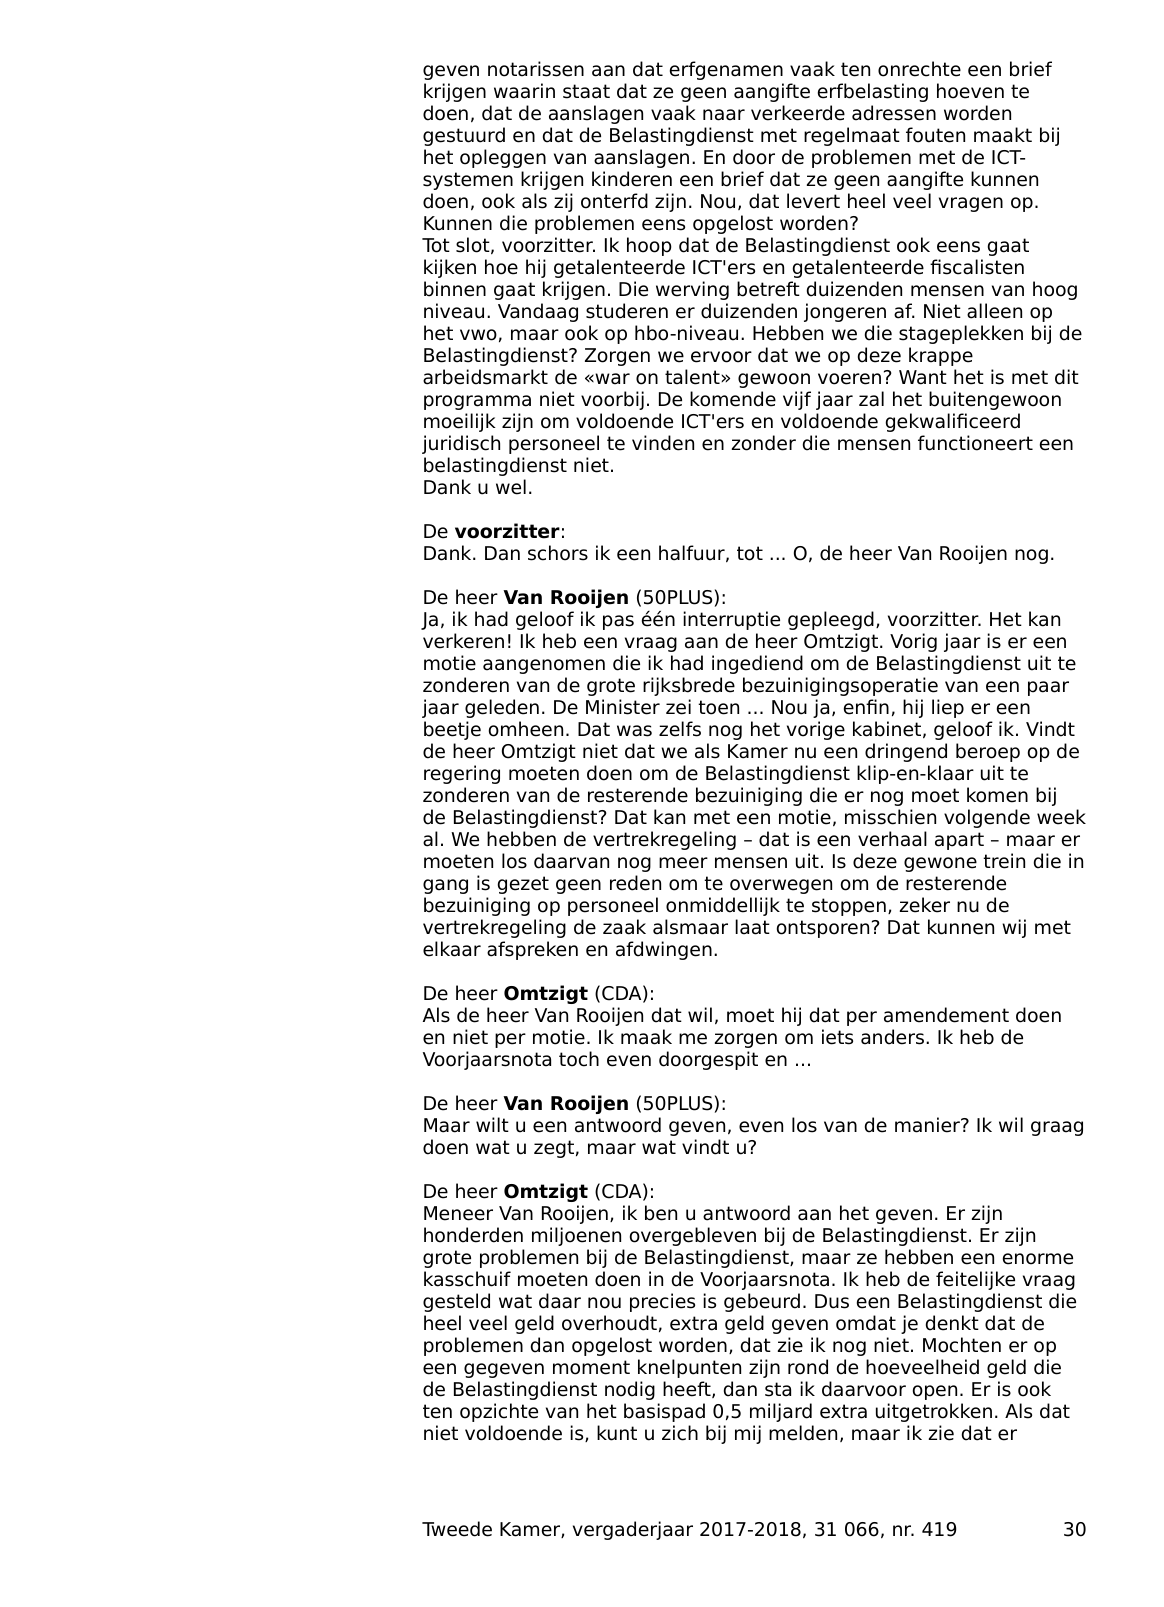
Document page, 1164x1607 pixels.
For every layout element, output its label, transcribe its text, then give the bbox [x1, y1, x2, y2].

text De voorzitter: [422, 521, 1087, 543]
text Dank. Dan schors ik een halfuur, tot ... O, de heer Van Rooijen nog. [422, 543, 1087, 565]
text De heer Omtzigt (CDA): [422, 1181, 1087, 1203]
text De heer Omtzigt (CDA): [422, 983, 1087, 1005]
text Maar wilt u een antwoord geven, even los van de manier? Ik wil graag doen wat u zegt, maar wat vindt u? [422, 1115, 1087, 1159]
text De heer Van Rooijen (50PLUS): [422, 587, 1087, 609]
text geven notarissen aan dat erfgenamen vaak ten onrechte een brief krijgen waarin staat dat ze geen aangifte erfbelasting hoeven te doen, dat de aanslagen vaak naar verkeerde adressen worden gestuurd en dat de Belastingdienst met regelmaat fouten maakt bij het opleggen van aanslagen. En door de problemen met de ICT-systemen krijgen kinderen een brief dat ze geen aangifte kunnen doen, ook als zij onterfd zijn. Nou, dat levert heel veel vragen op. Kunnen die problemen eens opgelost worden? [422, 59, 1087, 235]
text Als de heer Van Rooijen dat wil, moet hij dat per amendement doen en niet per motie. Ik maak me zorgen om iets anders. Ik heb de Voorjaarsnota toch even doorgespit en ... [422, 1005, 1087, 1071]
text De heer Van Rooijen (50PLUS): [422, 1093, 1087, 1115]
text Meneer Van Rooijen, ik ben u antwoord aan het geven. Er zijn honderden miljoenen overgebleven bij de Belastingdienst. Er zijn grote problemen bij de Belastingdienst, maar ze hebben een enorme kasschuif moeten doen in de Voorjaarsnota. Ik heb de feitelijke vraag gesteld wat daar nou precies is gebeurd. Dus een Belastingdienst die heel veel geld overhoudt, extra geld geven omdat je denkt dat de problemen dan opgelost worden, dat zie ik nog niet. Mochten er op een gegeven moment knelpunten zijn rond de hoeveelheid geld die de Belastingdienst nodig heeft, dan sta ik daarvoor open. Er is ook ten opzichte van het basispad 0,5 miljard extra uitgetrokken. Als dat niet voldoende is, kunt u zich bij mij melden, maar ik zie dat er [422, 1203, 1087, 1445]
text Dank u wel. [422, 477, 1087, 499]
text Ja, ik had geloof ik pas één interruptie gepleegd, voorzitter. Het kan verkeren! Ik heb een vraag aan de heer Omtzigt. Vorig jaar is er een motie aangenomen die ik had ingediend om de Belastingdienst uit te zonderen van de grote rijksbrede bezuinigingsoperatie van een paar jaar geleden. De Minister zei toen ... Nou ja, enfin, hij liep er een beetje omheen. Dat was zelfs nog het vorige kabinet, geloof ik. Vindt de heer Omtzigt niet dat we als Kamer nu een dringend beroep op de regering moeten doen om de Belastingdienst klip-en-klaar uit te zonderen van de resterende bezuiniging die er nog moet komen bij de Belastingdienst? Dat kan met een motie, misschien volgende week al. We hebben de vertrekregeling – dat is een verhaal apart – maar er moeten los daarvan nog meer mensen uit. Is deze gewone trein die in gang is gezet geen reden om te overwegen om de resterende bezuiniging op personeel onmiddellijk te stoppen, zeker nu de vertrekregeling de zaak alsmaar laat ontsporen? Dat kunnen wij met elkaar afspreken en afdwingen. [422, 609, 1087, 961]
text Tot slot, voorzitter. Ik hoop dat de Belastingdienst ook eens gaat kijken hoe hij getalenteerde ICT'ers en getalenteerde fiscalisten binnen gaat krijgen. Die werving betreft duizenden mensen van hoog niveau. Vandaag studeren er duizenden jongeren af. Niet alleen op het vwo, maar ook op hbo-niveau. Hebben we die stageplekken bij de Belastingdienst? Zorgen we ervoor dat we op deze krappe arbeidsmarkt de «war on talent» gewoon voeren? Want het is met dit programma niet voorbij. De komende vijf jaar zal het buitengewoon moeilijk zijn om voldoende ICT'ers en voldoende gekwalificeerd juridisch personeel te vinden en zonder die mensen functioneert een belastingdienst niet. [422, 235, 1087, 477]
